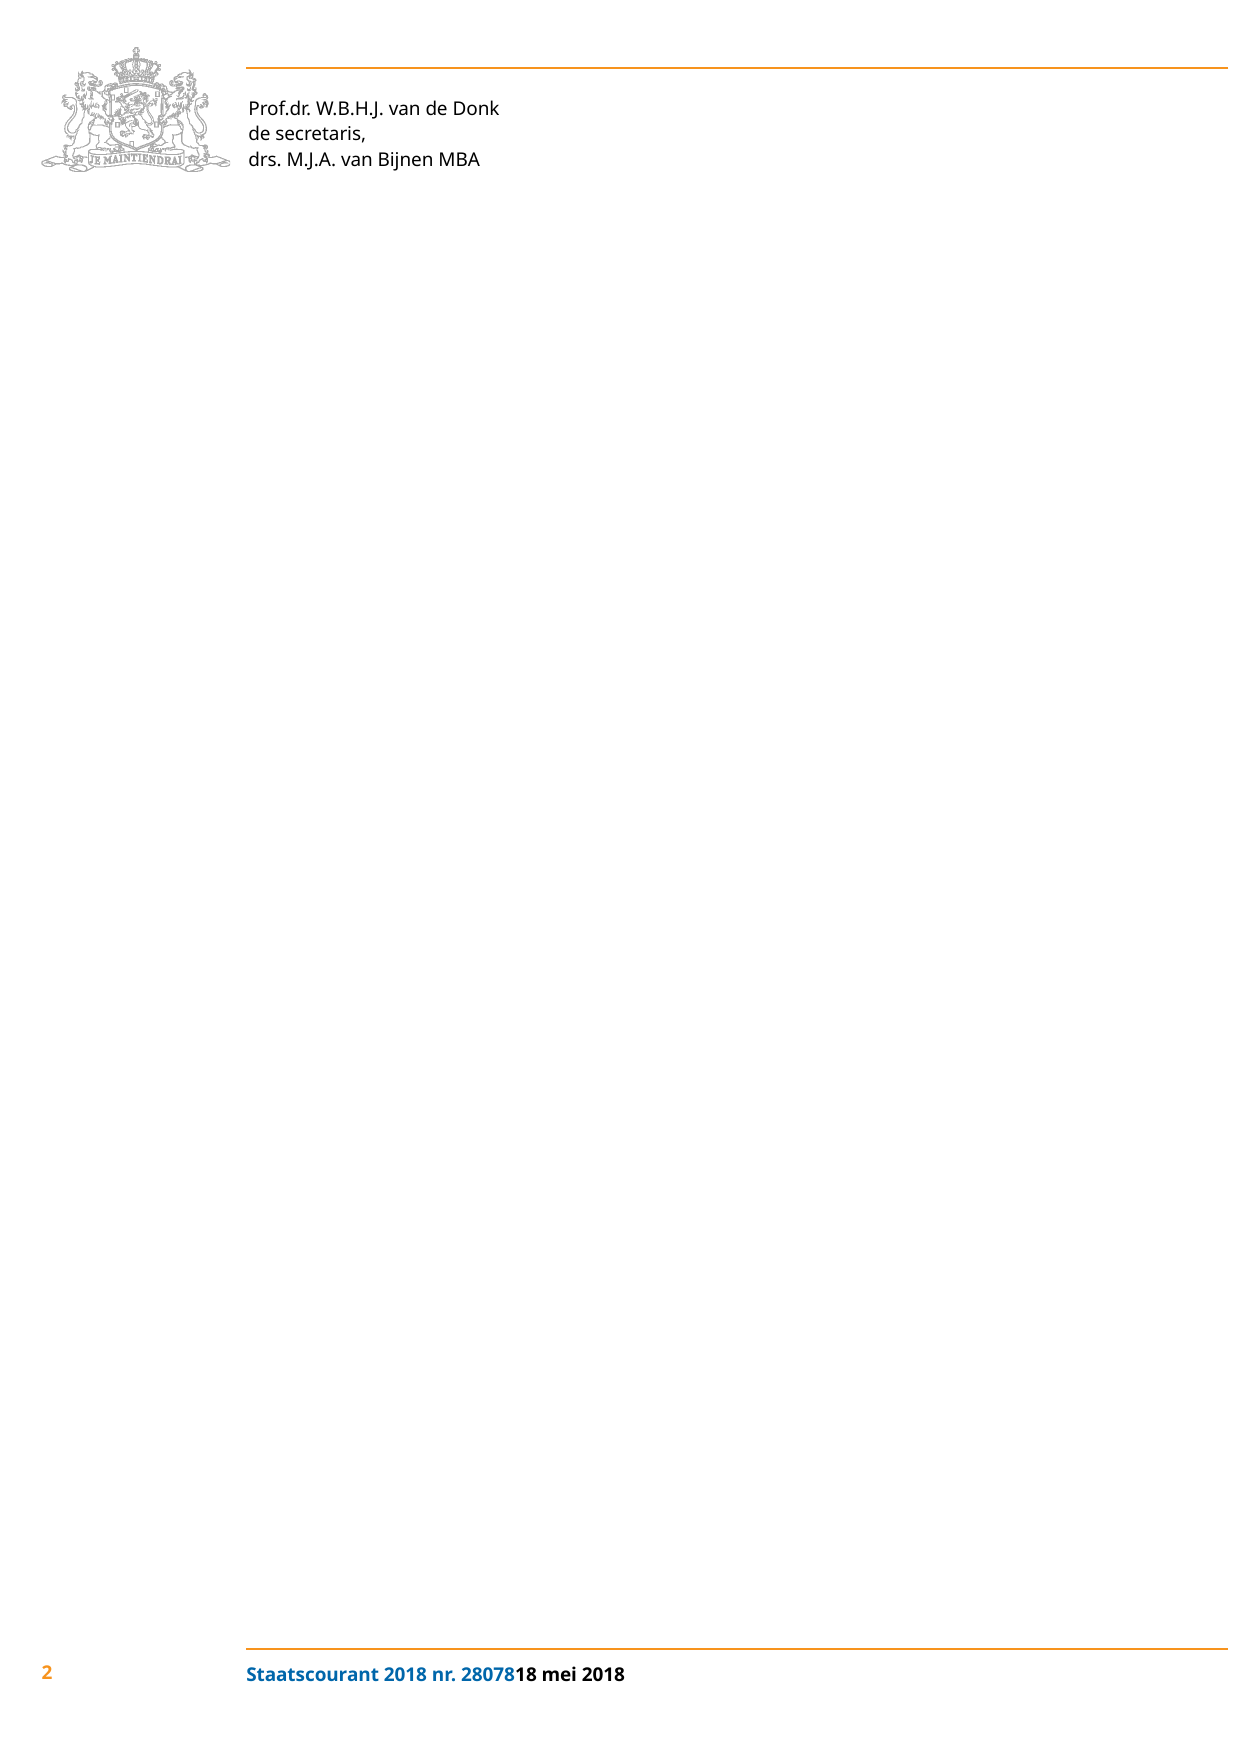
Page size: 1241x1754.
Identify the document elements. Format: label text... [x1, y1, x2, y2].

text drs. M.J.A. van Bijnen MBA [248, 146, 1152, 172]
text Prof.dr. W.B.H.J. van de Donk [248, 95, 1152, 121]
picture [41, 47, 231, 172]
text de secretaris, [248, 121, 1152, 146]
